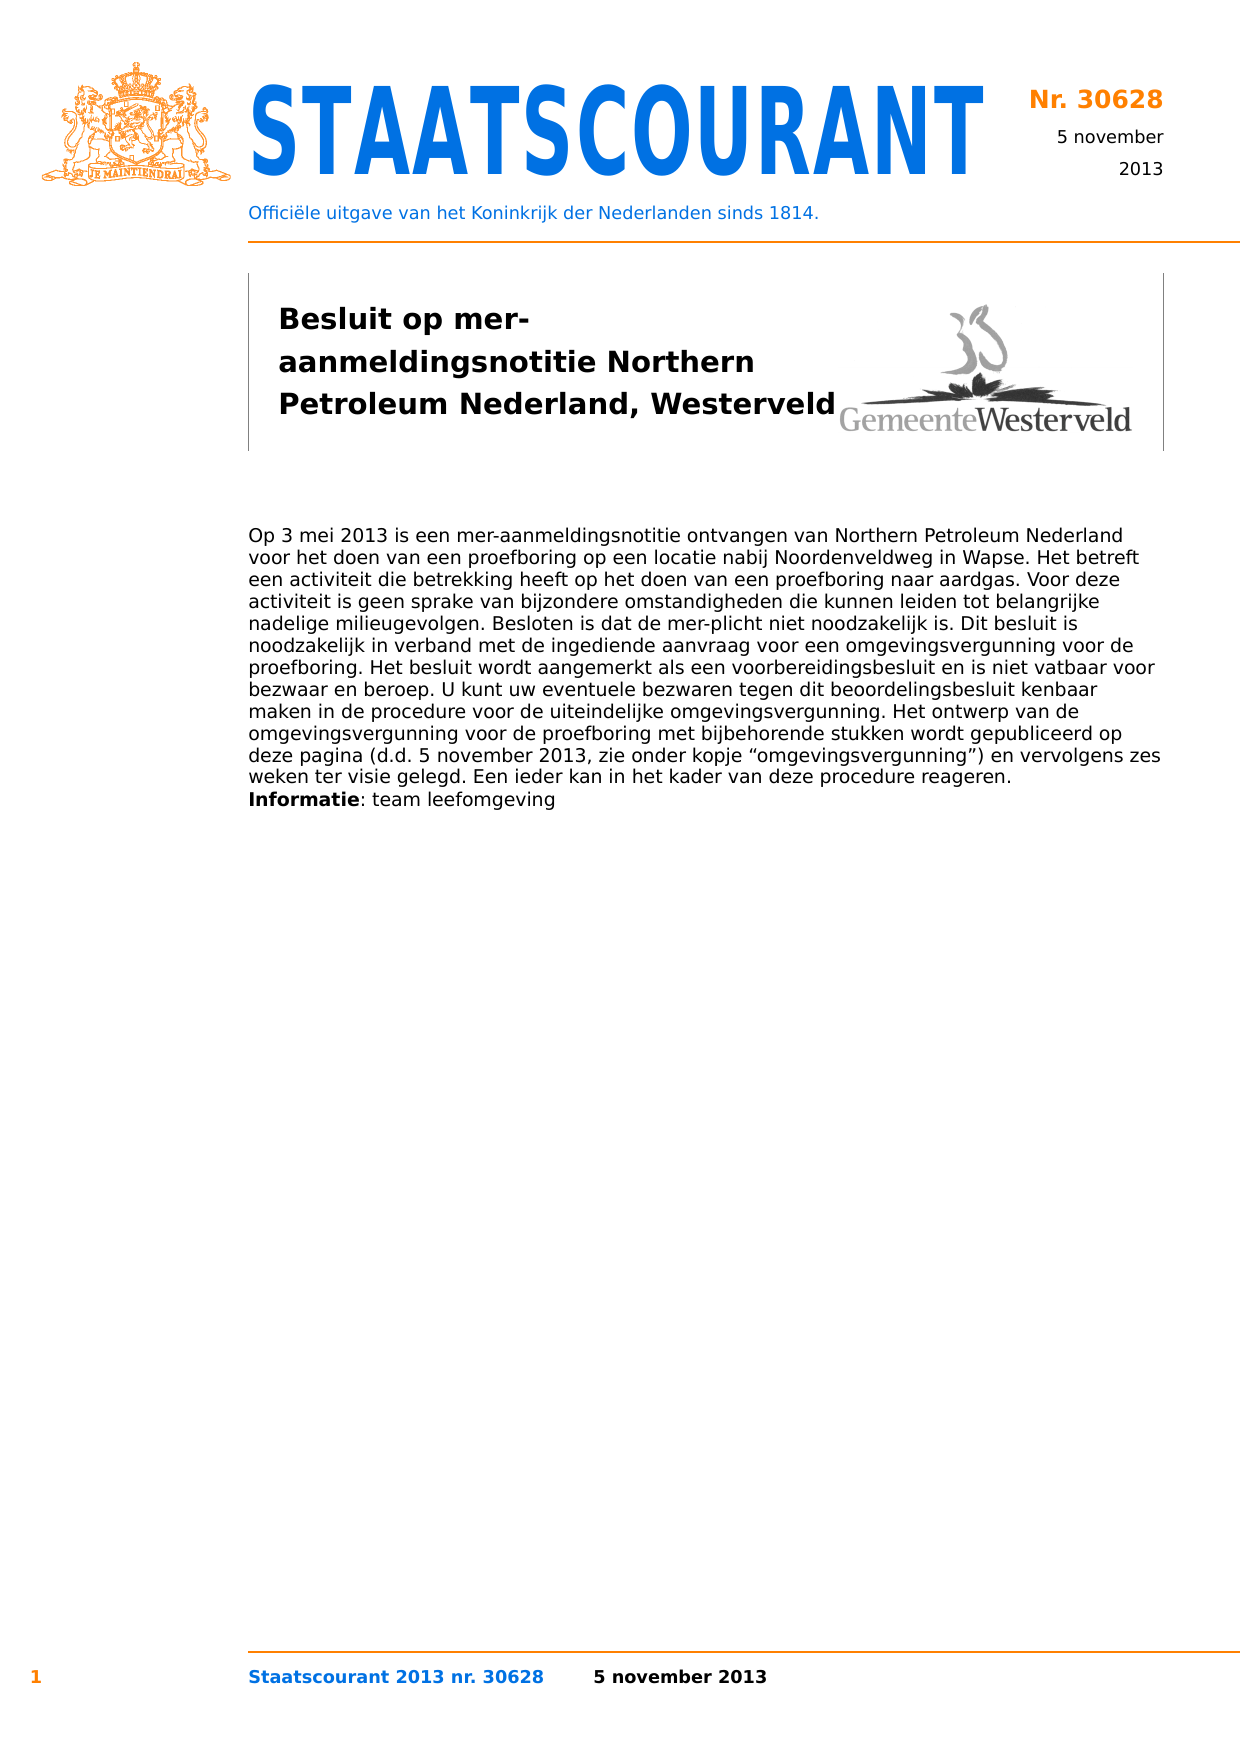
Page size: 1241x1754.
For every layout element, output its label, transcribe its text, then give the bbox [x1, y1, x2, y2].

subtitle Besluit op mer-aanmeldingsnotitie Northern Petroleum Nederland, Westerveld [249, 273, 1163, 451]
table_cell 2013 [998, 153, 1240, 203]
table_cell Officiële uitgave van het Koninkrijk der Nederlanden sinds 1814. [248, 203, 1240, 241]
table_cell 5 november [998, 121, 1240, 153]
table_header [25, 62, 248, 241]
picture [838, 302, 1134, 433]
text Op 3 mei 2013 is een mer-aanmeldingsnotitie ontvangen van Northern Petroleum Nederland voor het doen van een proefboring op een locatie nabij Noordenveldweg in Wapse. Het betreft een activiteit die betrekking heeft op het doen van een proefboring naar aardgas. Voor deze activiteit is geen sprake van bijzondere omstandigheden die kunnen leiden tot belangrijke nadelige milieugevolgen. Besloten is dat de mer-plicht niet noodzakelijk is. Dit besluit is noodzakelijk in verband met de ingediende aanvraag voor een omgevingsvergunning voor de proefboring. Het besluit wordt aangemerkt als een voorbereidingsbesluit en is niet vatbaar voor bezwaar en beroep. U kunt uw eventuele bezwaren tegen dit beoordelingsbesluit kenbaar maken in de procedure voor de uiteindelijke omgevingsvergunning. Het ontwerp van de omgevingsvergunning voor de proefboring met bijbehorende stukken wordt gepubliceerd op deze pagina (d.d. 5 november 2013, zie onder kopje “omgevingsvergunning”) en vervolgens zes weken ter visie gelegd. Een ieder kan in het kader van deze procedure reageren. [248, 525, 1163, 788]
table_header STAATSCOURANT [248, 62, 998, 203]
text Informatie: team leefomgeving [248, 788, 1163, 810]
table_header Nr. 30628 [998, 62, 1240, 121]
picture [41, 62, 231, 186]
